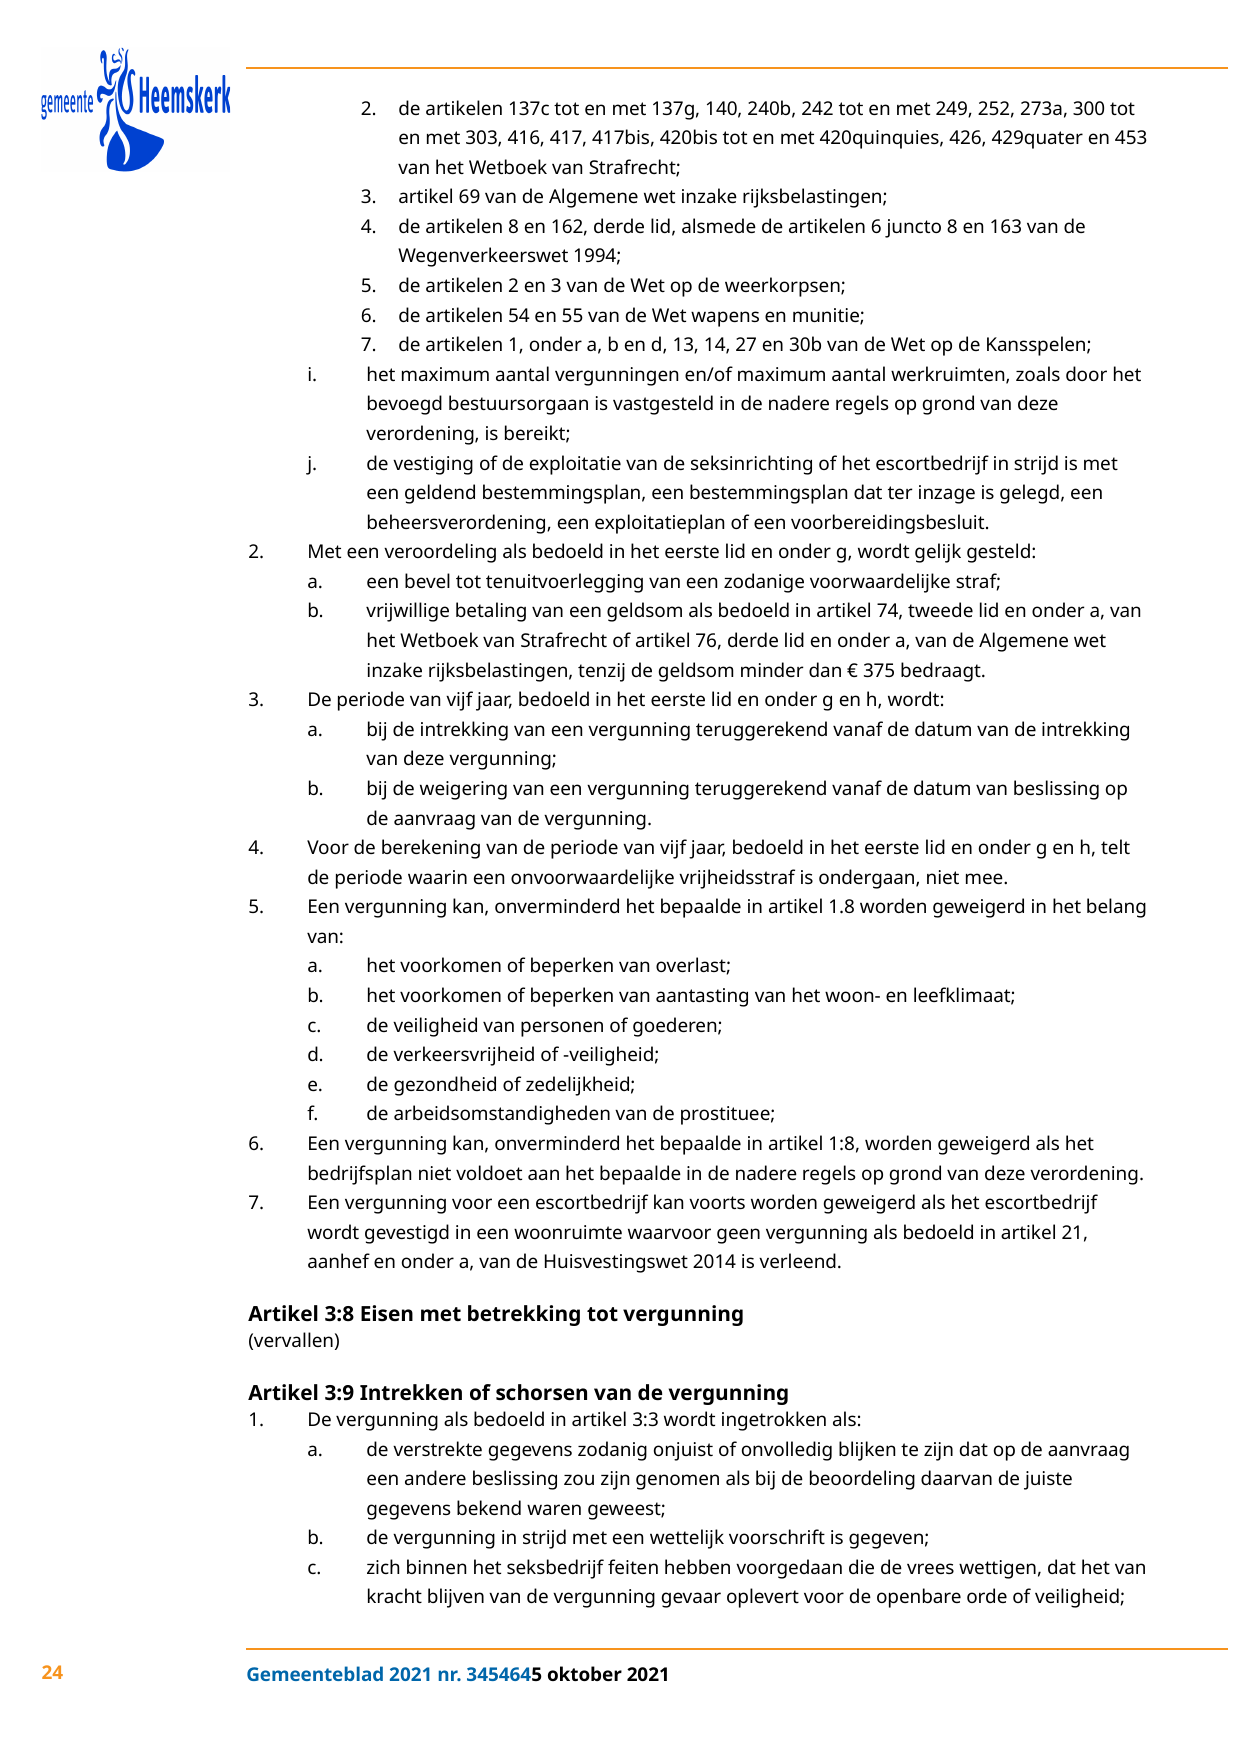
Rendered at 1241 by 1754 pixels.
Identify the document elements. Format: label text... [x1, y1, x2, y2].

list vrijwillige betaling van een geldsom als bedoeld in artikel 74, tweede lid en onder a, van het Wetboek van Strafrecht of artikel 76, derde lid en onder a, van de Algemene wet inzake rijksbelastingen, tenzij de geldsom minder dan € 375 bedraagt. [307, 598, 1152, 683]
list artikel 69 van de Algemene wet inzake rijksbelastingen; [361, 183, 1152, 209]
list de veiligheid van personen of goederen; [307, 1012, 1152, 1038]
list Een vergunning voor een escortbedrijf kan voorts worden geweigerd als het escortbedrijf wordt gevestigd in een woonruimte waarvoor geen vergunning als bedoeld in artikel 21, aanhef en onder a, van de Huisvestingswet 2014 is verleend. [248, 1189, 1152, 1274]
text (vervallen) [248, 1327, 1152, 1353]
list de artikelen 8 en 162, derde lid, alsmede de artikelen 6 juncto 8 en 163 van de Wegenverkeerswet 1994; [361, 213, 1152, 268]
list de vestiging of de exploitatie van de seksinrichting of het escortbedrijf in strijd is met een geldend bestemmingsplan, een bestemmingsplan dat ter inzage is gelegd, een beheersverordening, een exploitatieplan of een voorbereidingsbesluit. [307, 450, 1152, 535]
list Een vergunning kan, onverminderd het bepaalde in artikel 1:8, worden geweigerd als het bedrijfsplan niet voldoet aan het bepaalde in de nadere regels op grond van deze verordening. [248, 1130, 1152, 1186]
list de artikelen 2 en 3 van de Wet op de weerkorpsen; [361, 272, 1152, 298]
list de artikelen 1, onder a, b en d, 13, 14, 27 en 30b van de Wet op de Kansspelen; [361, 331, 1152, 357]
list De vergunning als bedoeld in artikel 3:3 wordt ingetrokken als: [248, 1406, 1152, 1432]
list De periode van vijf jaar, bedoeld in het eerste lid en onder g en h, wordt: [248, 686, 1152, 712]
list de arbeidsomstandigheden van de prostituee; [307, 1101, 1152, 1126]
list de artikelen 54 en 55 van de Wet wapens en munitie; [361, 302, 1152, 328]
list het maximum aantal vergunningen en/of maximum aantal werkruimten, zoals door het bevoegd bestuursorgaan is vastgesteld in de nadere regels op grond van deze verordening, is bereikt; [307, 361, 1152, 446]
list zich binnen het seksbedrijf feiten hebben voorgedaan die de vrees wettigen, dat het van kracht blijven van de vergunning gevaar oplevert voor de openbare orde of veiligheid; [307, 1554, 1152, 1609]
list Voor de berekening van de periode van vijf jaar, bedoeld in het eerste lid en onder g en h, telt de periode waarin een onvoorwaardelijke vrijheidsstraf is ondergaan, niet mee. [248, 834, 1152, 890]
list de verkeersvrijheid of -veiligheid; [307, 1041, 1152, 1067]
list het voorkomen of beperken van overlast; [307, 953, 1152, 978]
list de verstrekte gegevens zodanig onjuist of onvolledig blijken te zijn dat op de aanvraag een andere beslissing zou zijn genomen als bij de beoordeling daarvan de juiste gegevens bekend waren geweest; [307, 1436, 1152, 1521]
list bij de weigering van een vergunning teruggerekend vanaf de datum van beslissing op de aanvraag van de vergunning. [307, 775, 1152, 831]
list de gezondheid of zedelijkheid; [307, 1071, 1152, 1097]
list het voorkomen of beperken van aantasting van het woon- en leefklimaat; [307, 982, 1152, 1008]
list de vergunning in strijd met een wettelijk voorschrift is gegeven; [307, 1524, 1152, 1550]
text Artikel 3:8 Eisen met betrekking tot vergunning [248, 1299, 1152, 1327]
text Artikel 3:9 Intrekken of schorsen van de vergunning [248, 1378, 1152, 1406]
list een bevel tot tenuitvoerlegging van een zodanige voorwaardelijke straf; [307, 568, 1152, 594]
list Een vergunning kan, onverminderd het bepaalde in artikel 1.8 worden geweigerd in het belang van: [248, 893, 1152, 949]
list Met een veroordeling als bedoeld in het eerste lid en onder g, wordt gelijk gesteld: [248, 538, 1152, 564]
list de artikelen 137c tot en met 137g, 140, 240b, 242 tot en met 249, 252, 273a, 300 tot en met 303, 416, 417, 417bis, 420bis tot en met 420quinquies, 426, 429quater en 453 van het Wetboek van Strafrecht; [361, 95, 1152, 180]
list bij de intrekking van een vergunning teruggerekend vanaf de datum van de intrekking van deze vergunning; [307, 716, 1152, 771]
picture [41, 47, 231, 172]
